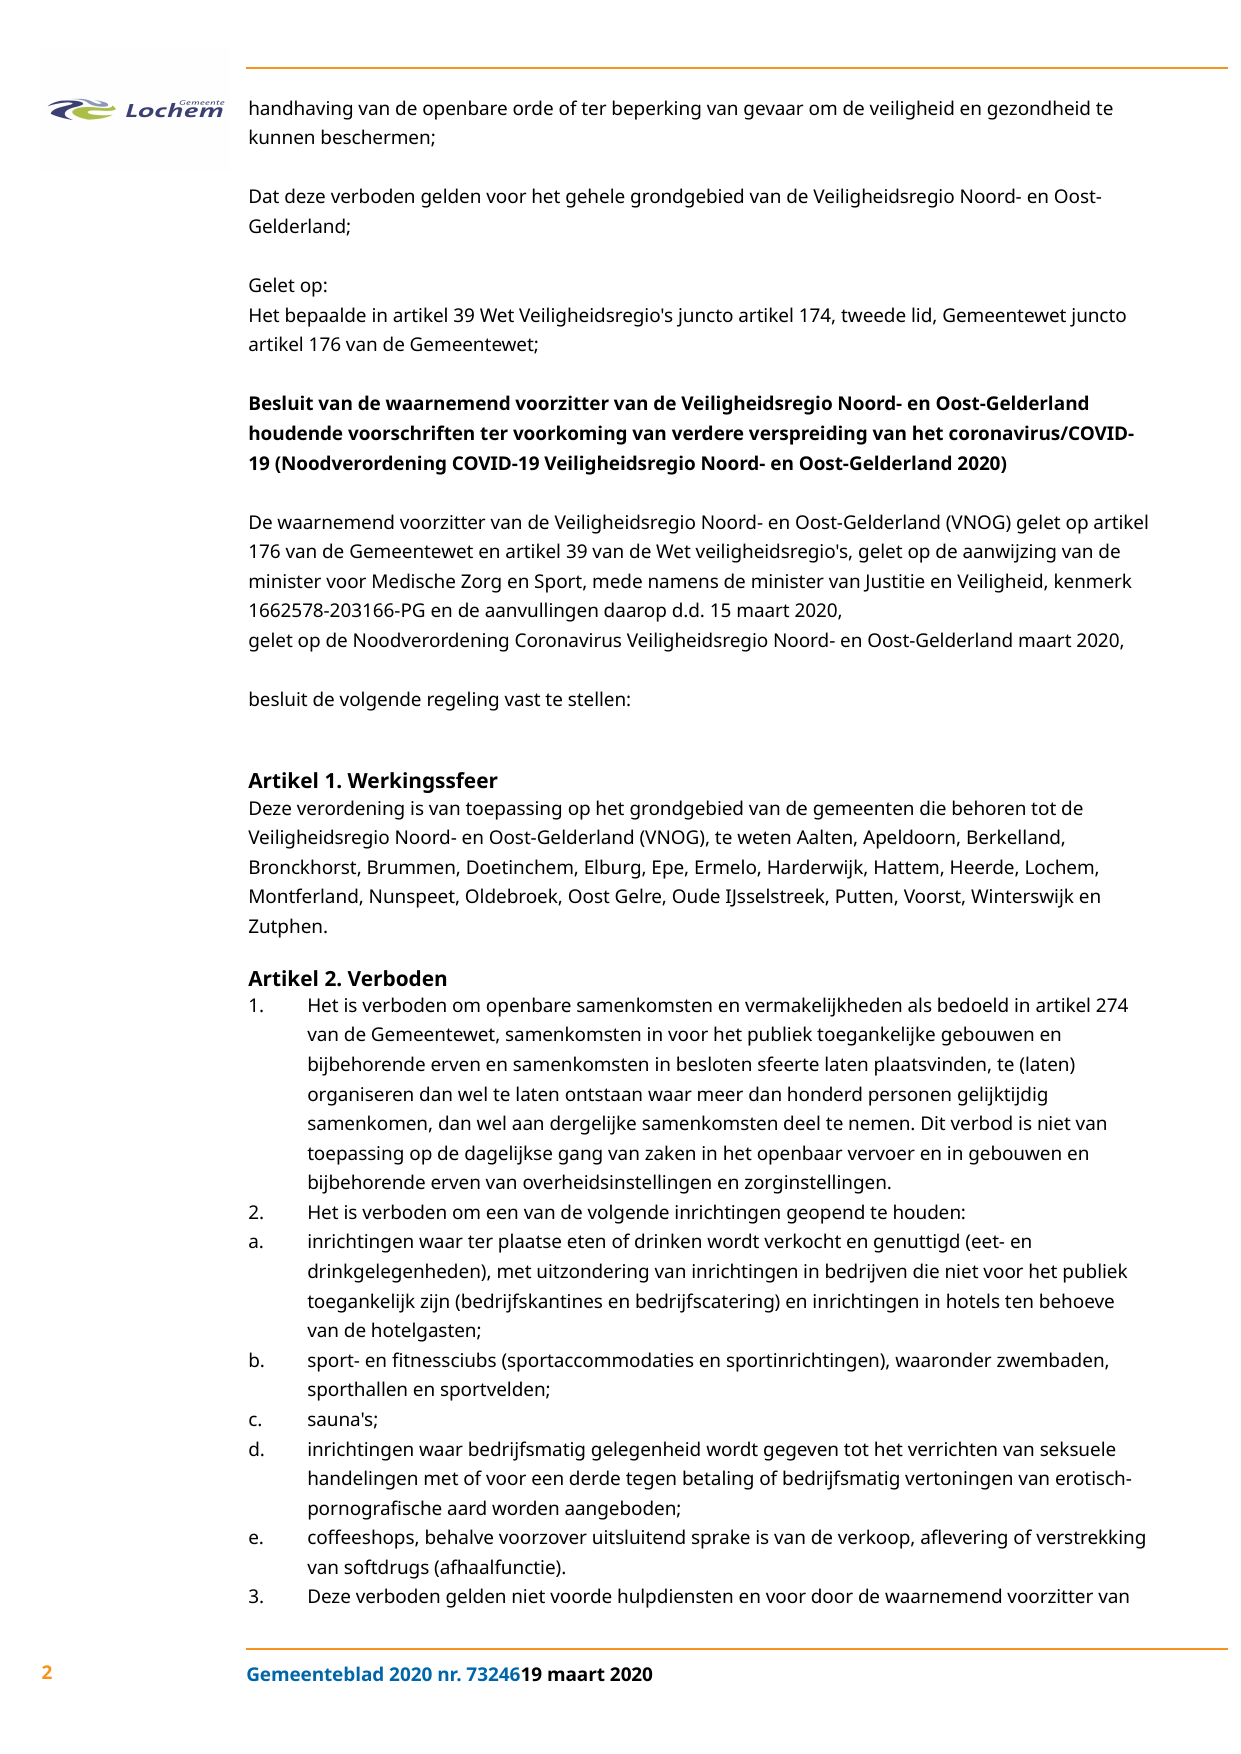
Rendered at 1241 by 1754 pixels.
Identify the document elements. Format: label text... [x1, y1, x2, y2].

text Het bepaalde in artikel 39 Wet Veiligheidsregio's juncto artikel 174, tweede lid, Gemeentewet juncto artikel 176 van de Gemeentewet; [248, 302, 1152, 357]
text besluit de volgende regeling vast te stellen: [248, 686, 1152, 712]
text Deze verordening is van toepassing op het grondgebied van de gemeenten die behoren tot de Veiligheidsregio Noord- en Oost-Gelderland (VNOG), te weten Aalten, Apeldoorn, Berkelland, Bronckhorst, Brummen, Doetinchem, Elburg, Epe, Ermelo, Harderwijk, Hattem, Heerde, Lochem, Montferland, Nunspeet, Oldebroek, Oost Gelre, Oude IJsselstreek, Putten, Voorst, Winterswijk en Zutphen. [248, 795, 1152, 939]
text De waarnemend voorzitter van de Veiligheidsregio Noord- en Oost-Gelderland (VNOG) gelet op artikel 176 van de Gemeentewet en artikel 39 van de Wet veiligheidsregio's, gelet op de aanwijzing van de minister voor Medische Zorg en Sport, mede namens de minister van Justitie en Veiligheid, kenmerk 1662578-203166-PG en de aanvullingen daarop d.d. 15 maart 2020, [248, 509, 1152, 623]
list sauna's; [248, 1406, 1152, 1432]
list sport- en fitnessciubs (sportaccommodaties en sportinrichtingen), waaronder zwembaden, sporthallen en sportvelden; [248, 1347, 1152, 1402]
text gelet op de Noodverordening Coronavirus Veiligheidsregio Noord- en Oost-Gelderland maart 2020, [248, 627, 1152, 653]
list Deze verboden gelden niet voorde hulpdiensten en voor door de waarnemend voorzitter van [248, 1584, 1152, 1609]
picture [41, 47, 231, 172]
list inrichtingen waar bedrijfsmatig gelegenheid wordt gegeven tot het verrichten van seksuele handelingen met of voor een derde tegen betaling of bedrijfsmatig vertoningen van erotisch- pornografische aard worden aangeboden; [248, 1436, 1152, 1521]
text Gelet op: [248, 272, 1152, 298]
list inrichtingen waar ter plaatse eten of drinken wordt verkocht en genuttigd (eet- en drinkgelegenheden), met uitzondering van inrichtingen in bedrijven die niet voor het publiek toegankelijk zijn (bedrijfskantines en bedrijfscatering) en inrichtingen in hotels ten behoeve van de hotelgasten; [248, 1229, 1152, 1343]
text Artikel 2. Verboden [248, 964, 1152, 992]
text Dat deze verboden gelden voor het gehele grondgebied van de Veiligheidsregio Noord- en Oost-Gelderland; [248, 183, 1152, 239]
list Het is verboden om een van de volgende inrichtingen geopend te houden: [248, 1199, 1152, 1225]
text Artikel 1. Werkingssfeer [248, 766, 1152, 795]
text handhaving van de openbare orde of ter beperking van gevaar om de veiligheid en gezondheid te kunnen beschermen; [248, 95, 1152, 150]
list coffeeshops, behalve voorzover uitsluitend sprake is van de verkoop, aflevering of verstrekking van softdrugs (afhaalfunctie). [248, 1524, 1152, 1580]
list Het is verboden om openbare samenkomsten en vermakelijkheden als bedoeld in artikel 274 van de Gemeentewet, samenkomsten in voor het publiek toegankelijke gebouwen en bijbehorende erven en samenkomsten in besloten sfeerte laten plaatsvinden, te (laten) organiseren dan wel te laten ontstaan waar meer dan honderd personen gelijktijdig samenkomen, dan wel aan dergelijke samenkomsten deel te nemen. Dit verbod is niet van toepassing op de dagelijkse gang van zaken in het openbaar vervoer en in gebouwen en bijbehorende erven van overheidsinstellingen en zorginstellingen. [248, 992, 1152, 1195]
text Besluit van de waarnemend voorzitter van de Veiligheidsregio Noord- en Oost-Gelderland houdende voorschriften ter voorkoming van verdere verspreiding van het coronavirus/COVID- 19 (Noodverordening COVID-19 Veiligheidsregio Noord- en Oost-Gelderland 2020) [248, 391, 1152, 476]
